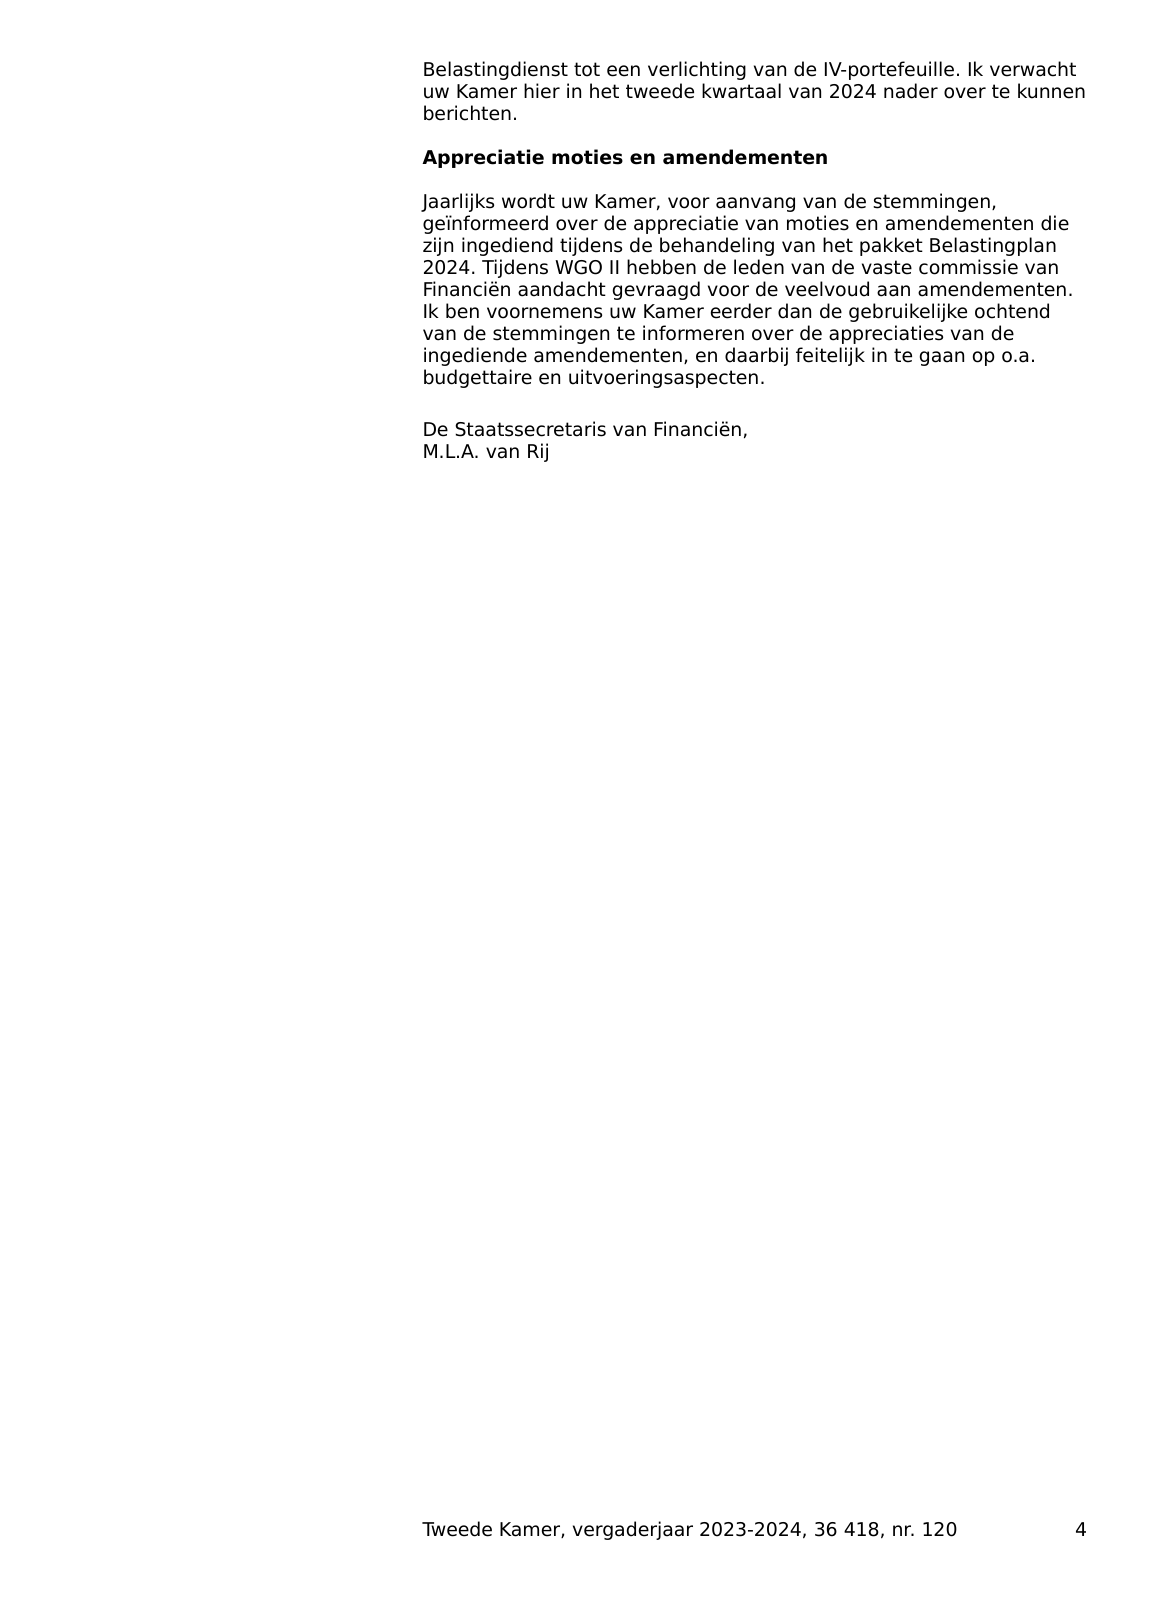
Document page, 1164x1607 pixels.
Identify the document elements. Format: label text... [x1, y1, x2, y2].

text Belastingdienst tot een verlichting van de IV-portefeuille. Ik verwacht uw Kamer hier in het tweede kwartaal van 2024 nader over te kunnen berichten. [422, 59, 1087, 125]
text De Staatssecretaris van Financiën, M.L.A. van Rij [422, 419, 1087, 463]
subtitle Appreciatie moties en amendementen [422, 147, 1087, 169]
text Jaarlijks wordt uw Kamer, voor aanvang van de stemmingen, geïnformeerd over de appreciatie van moties en amendementen die zijn ingediend tijdens de behandeling van het pakket Belastingplan 2024. Tijdens WGO II hebben de leden van de vaste commissie van Financiën aandacht gevraagd voor de veelvoud aan amendementen. Ik ben voornemens uw Kamer eerder dan de gebruikelijke ochtend van de stemmingen te informeren over de appreciaties van de ingediende amendementen, en daarbij feitelijk in te gaan op o.a. budgettaire en uitvoeringsaspecten. [422, 191, 1087, 389]
